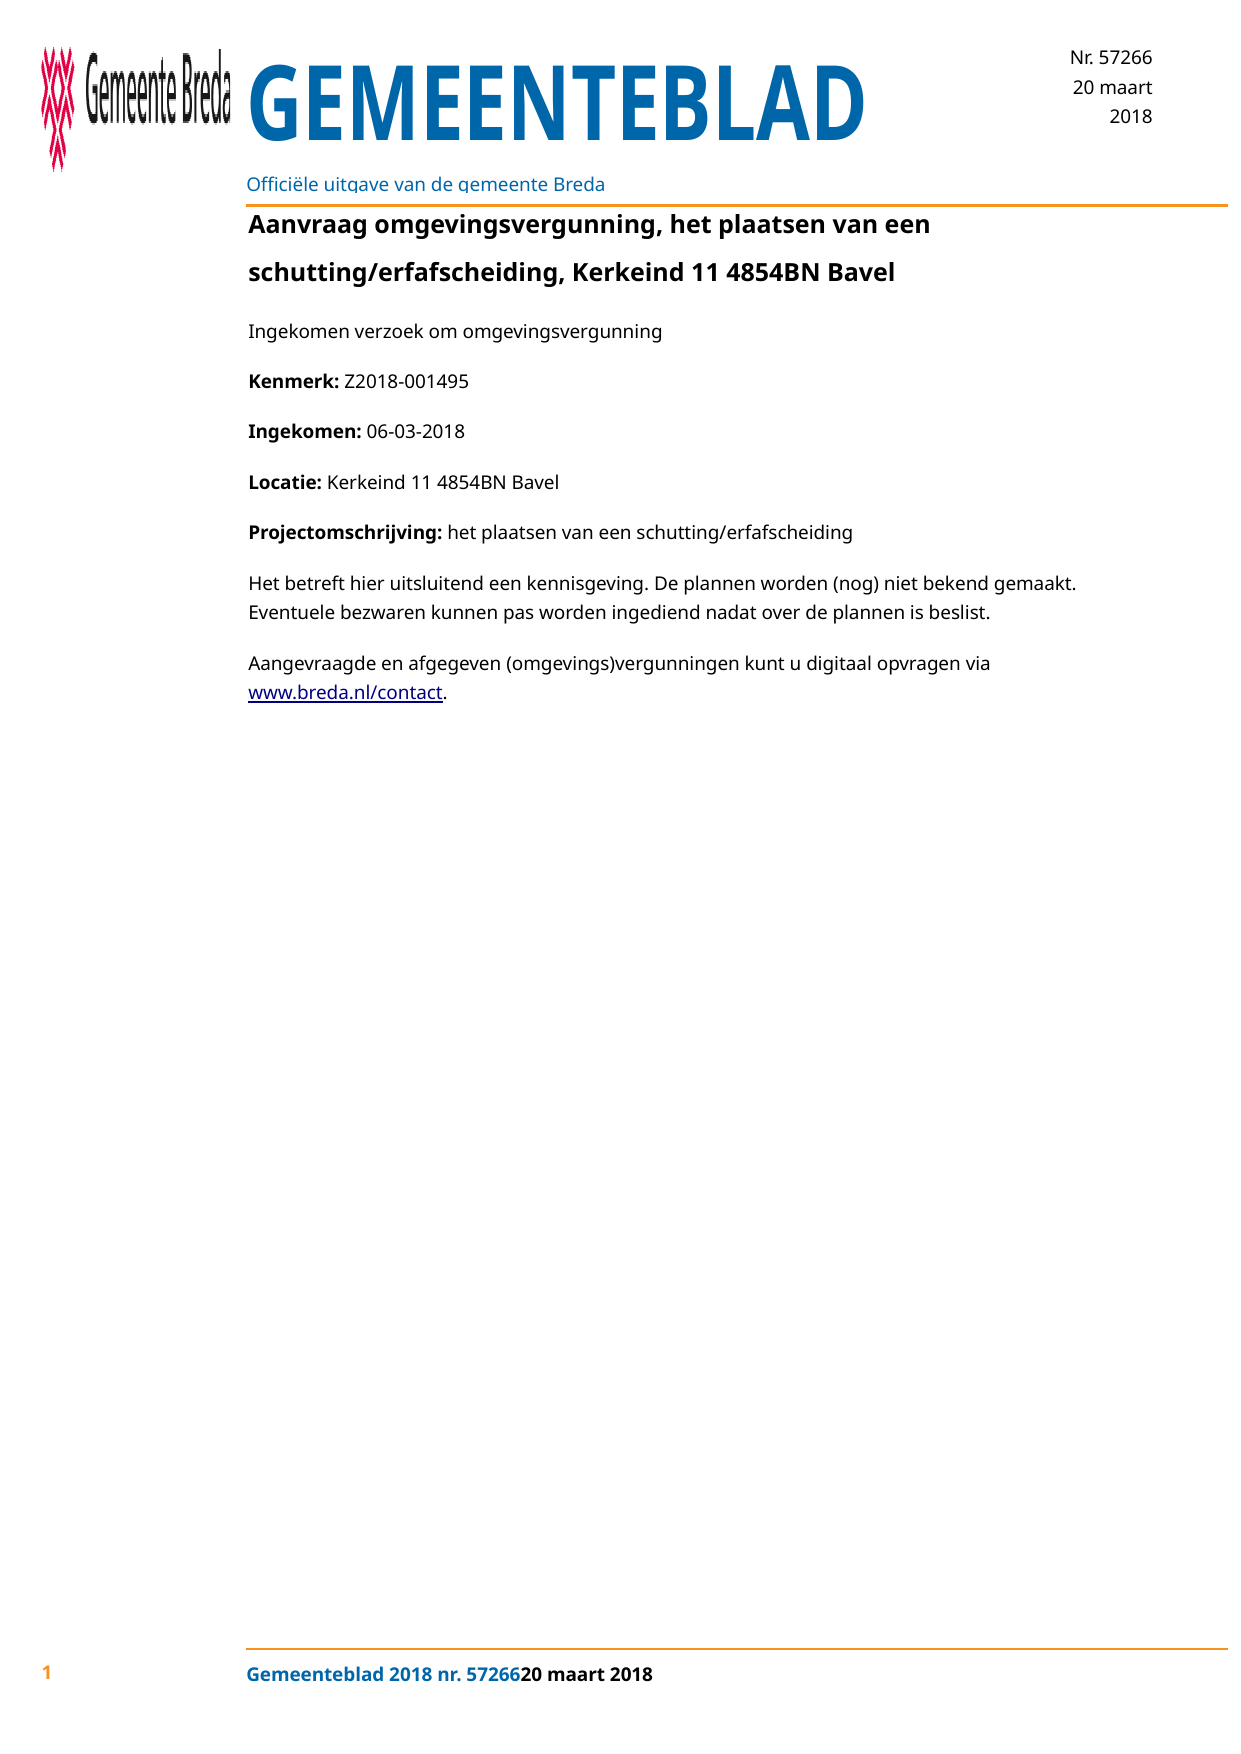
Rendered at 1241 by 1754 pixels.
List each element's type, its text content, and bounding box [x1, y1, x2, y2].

text Ingekomen verzoek om omgevingsvergunning [248, 318, 1152, 344]
text Ingekomen: 06-03-2018 [248, 419, 1152, 444]
text Projectomschrijving: het plaatsen van een schutting/erfafscheiding [248, 519, 1152, 545]
text Locatie: Kerkeind 11 4854BN Bavel [248, 469, 1152, 495]
text Aangevraagde en afgegeven (omgevings)vergunningen kunt u digitaal opvragen via www.breda.nl/contact. [248, 650, 1152, 705]
text Aanvraag omgevingsvergunning, het plaatsen van een schutting/erfafscheiding, Kerkeind 11 4854BN Bavel [248, 207, 1152, 288]
text Kenmerk: Z2018-001495 [248, 368, 1152, 394]
text Het betreft hier uitsluitend een kennisgeving. De plannen worden (nog) niet bekend gemaakt. Eventuele bezwaren kunnen pas worden ingediend nadat over de plannen is beslist. [248, 570, 1152, 625]
picture [41, 47, 231, 172]
